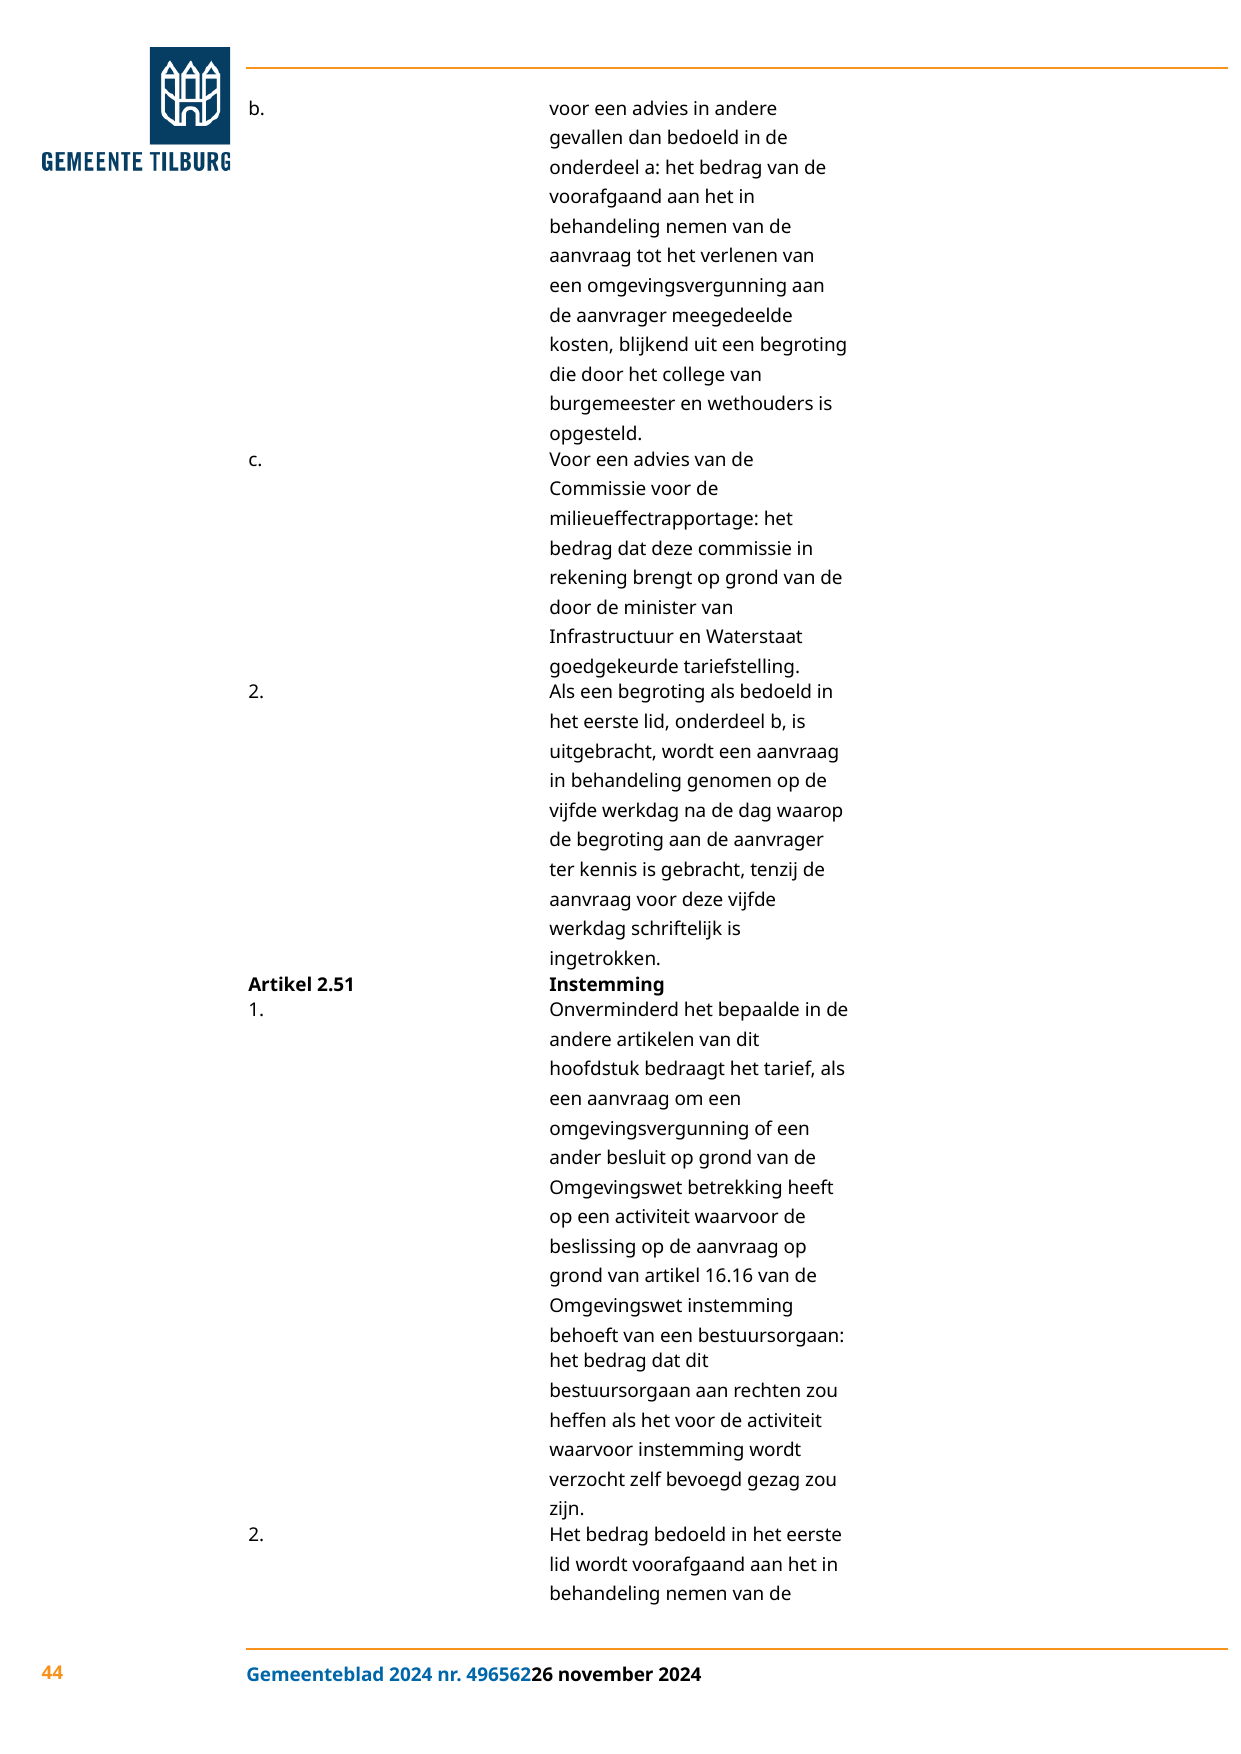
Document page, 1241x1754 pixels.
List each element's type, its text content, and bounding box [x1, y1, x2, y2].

table_cell c. [248, 446, 549, 679]
table_cell Voor een advies van de Commissie voor de milieueffectrapportage: het bedrag dat deze commissie in rekening brengt op grond van de door de minister van Infrastructuur en Waterstaat goedgekeurde tariefstelling. [549, 446, 850, 679]
table_cell het bedrag dat dit bestuursorgaan aan rechten zou heffen als het voor de activiteit waarvoor instemming wordt verzocht zelf bevoegd gezag zou zijn. [549, 1348, 850, 1521]
table_cell Als een begroting als bedoeld in het eerste lid, onderdeel b, is uitgebracht, wordt een aanvraag in behandeling genomen op de vijfde werkdag na de dag waarop de begroting aan de aanvrager ter kennis is gebracht, tenzij de aanvraag voor deze vijfde werkdag schriftelijk is ingetrokken. [549, 679, 850, 971]
picture [41, 47, 231, 172]
table_cell [850, 996, 1152, 1348]
table_cell [850, 446, 1152, 679]
table_cell Artikel 2.51 [248, 971, 549, 996]
table_cell 2. [248, 1521, 549, 1606]
table_cell 2. [248, 679, 549, 971]
table_cell b. [248, 95, 549, 446]
table_cell [850, 679, 1152, 971]
table_cell 1. [248, 996, 549, 1348]
table_cell [850, 95, 1152, 446]
table_cell voor een advies in andere gevallen dan bedoeld in de onderdeel a: het bedrag van de voorafgaand aan het in behandeling nemen van de aanvraag tot het verlenen van een omgevingsvergunning aan de aanvrager meegedeelde kosten, blijkend uit een begroting die door het college van burgemeester en wethouders is opgesteld. [549, 95, 850, 446]
table_cell Instemming [549, 971, 850, 996]
table_cell [850, 1521, 1152, 1606]
table_cell Onverminderd het bepaalde in de andere artikelen van dit hoofdstuk bedraagt het tarief, als een aanvraag om een omgevingsvergunning of een ander besluit op grond van de Omgevingswet betrekking heeft op een activiteit waarvoor de beslissing op de aanvraag op grond van artikel 16.16 van de Omgevingswet instemming behoeft van een bestuursorgaan: [549, 996, 850, 1348]
table_cell [850, 971, 1152, 996]
table_cell Het bedrag bedoeld in het eerste lid wordt voorafgaand aan het in behandeling nemen van de [549, 1521, 850, 1606]
table_cell [248, 1348, 549, 1521]
table_cell [850, 1348, 1152, 1521]
